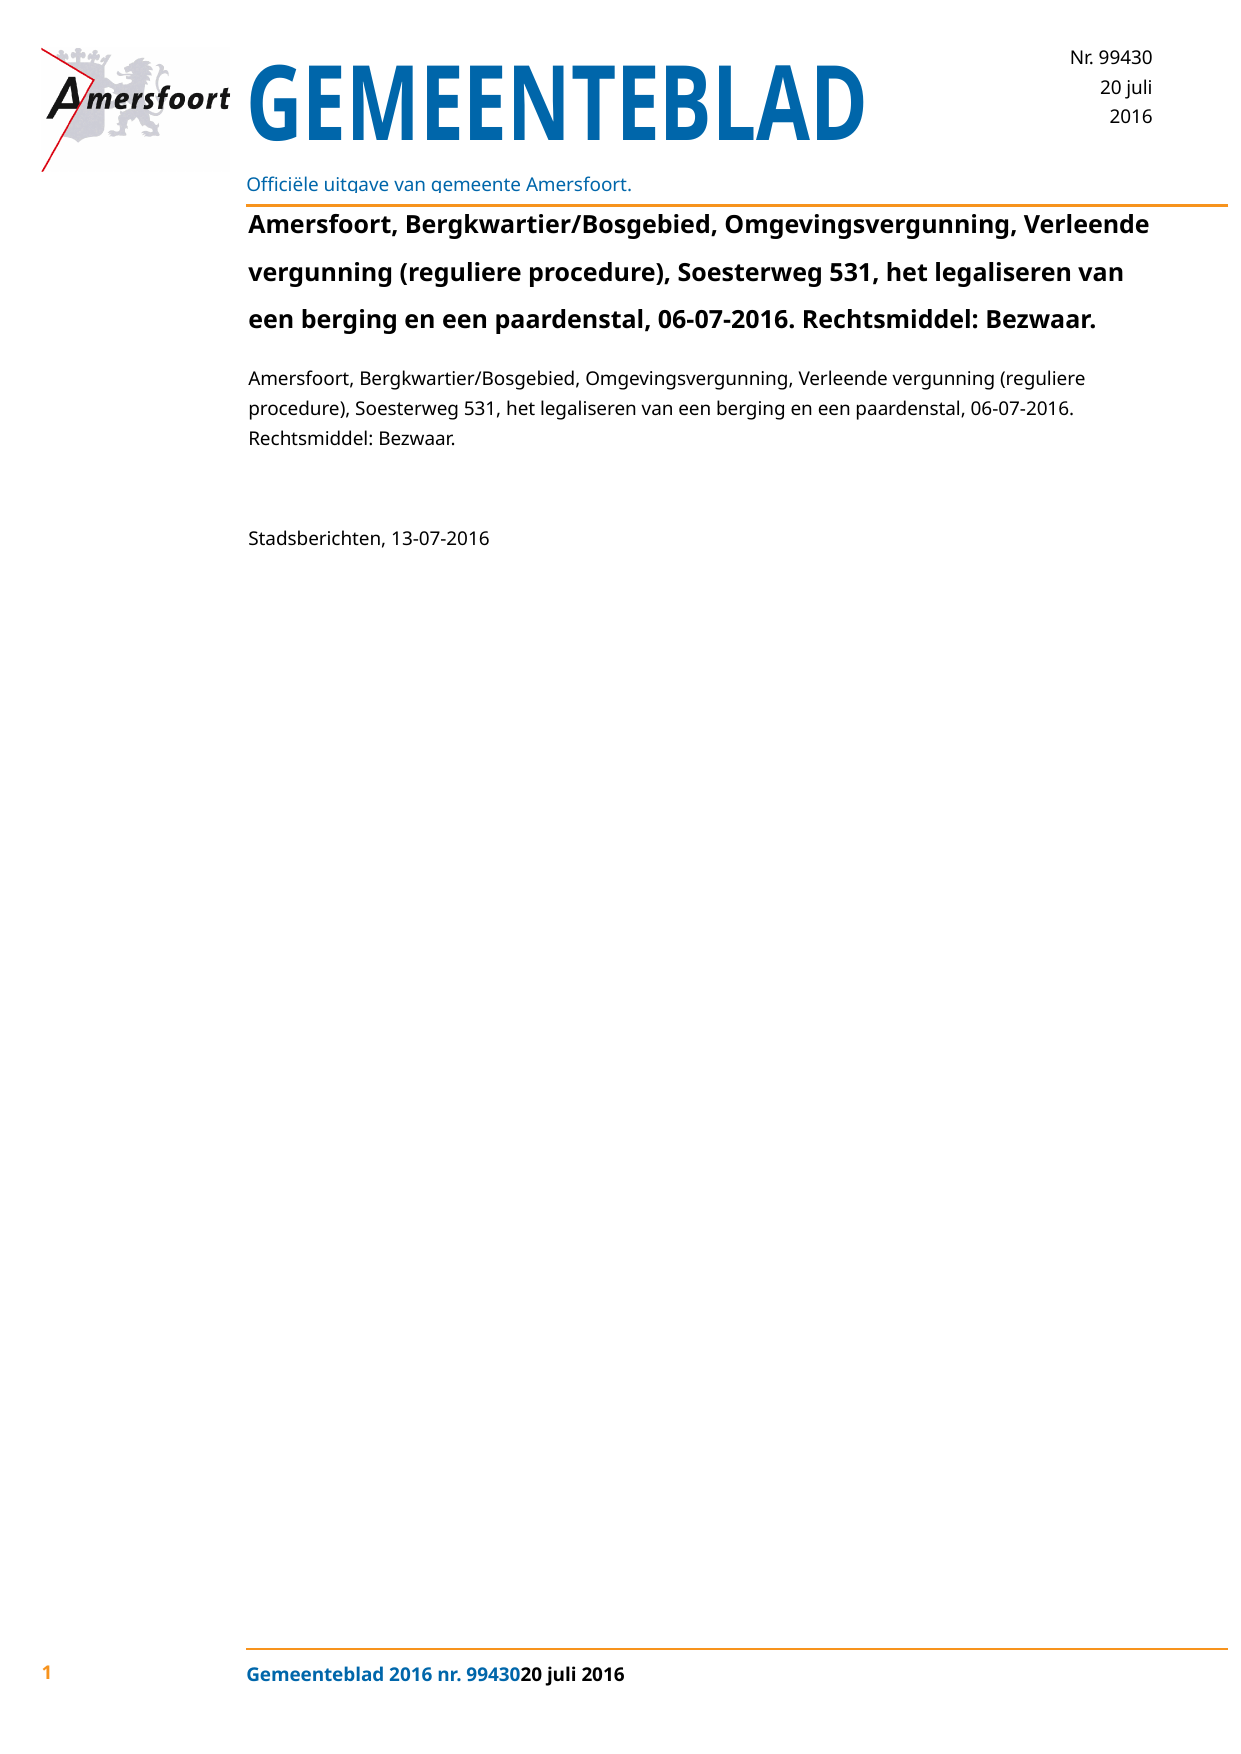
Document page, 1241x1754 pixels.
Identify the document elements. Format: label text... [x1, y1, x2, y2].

text Amersfoort, Bergkwartier/Bosgebied, Omgevingsvergunning, Verleende vergunning (reguliere procedure), Soesterweg 531, het legaliseren van een berging en een paardenstal, 06-07-2016. Rechtsmiddel: Bezwaar. [248, 366, 1152, 450]
text Amersfoort, Bergkwartier/Bosgebied, Omgevingsvergunning, Verleende vergunning (reguliere procedure), Soesterweg 531, het legaliseren van een berging en een paardenstal, 06-07-2016. Rechtsmiddel: Bezwaar. [248, 207, 1152, 336]
picture [41, 47, 231, 172]
text Stadsberichten, 13-07-2016 [248, 526, 1152, 551]
